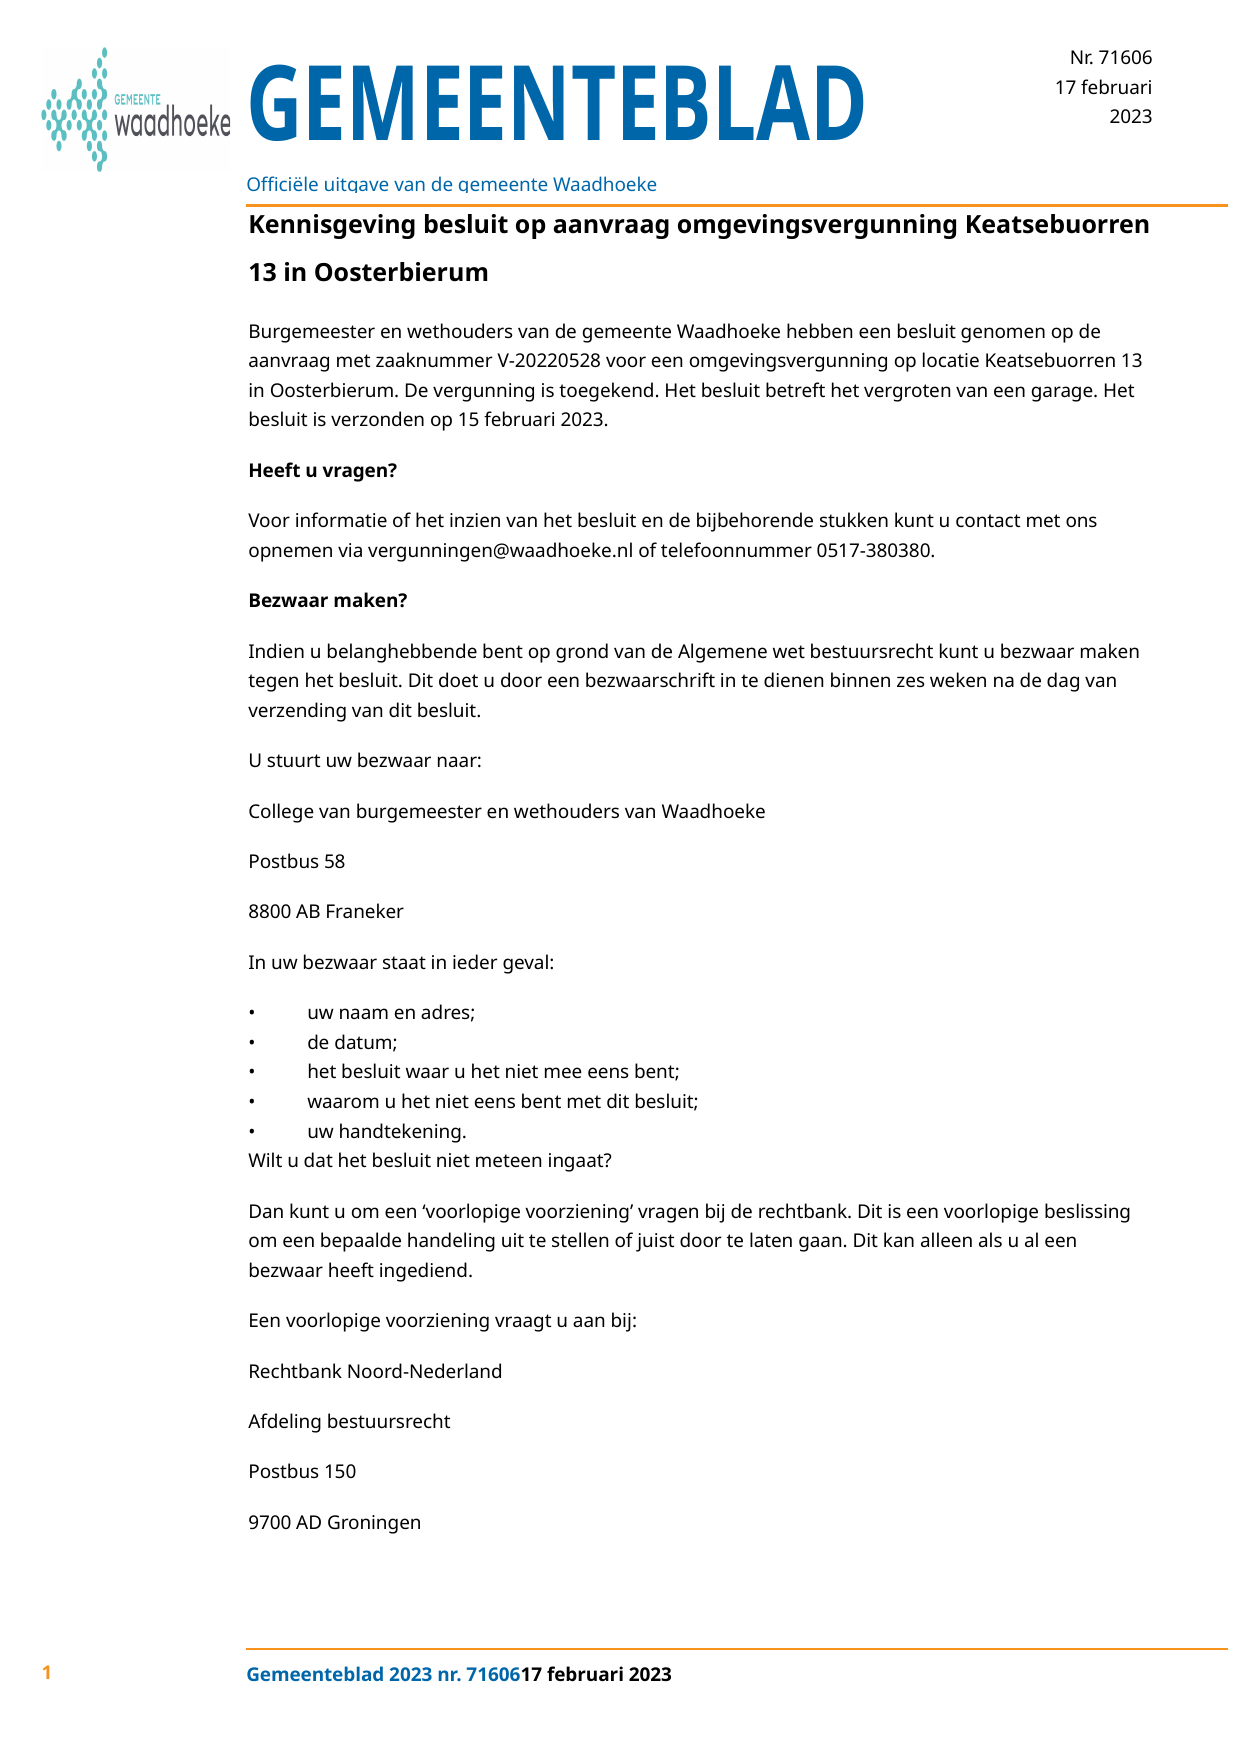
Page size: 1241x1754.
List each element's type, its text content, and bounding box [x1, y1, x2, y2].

text In uw bezwaar staat in ieder geval: [248, 949, 1152, 975]
text Indien u belanghebbende bent op grond van de Algemene wet bestuursrecht kunt u bezwaar maken tegen het besluit. Dit doet u door een bezwaarschrift in te dienen binnen zes weken na de dag van verzending van dit besluit. [248, 638, 1152, 723]
text Postbus 58 [248, 848, 1152, 874]
text College van burgemeester en wethouders van Waadhoeke [248, 798, 1152, 824]
text Rechtbank Noord-Nederland [248, 1358, 1152, 1384]
list uw naam en adres; [248, 999, 1152, 1025]
list de datum; [248, 1029, 1152, 1055]
text Kennisgeving besluit op aanvraag omgevingsvergunning Keatsebuorren 13 in Oosterbierum [248, 207, 1152, 288]
text Afdeling bestuursrecht [248, 1408, 1152, 1434]
list waarom u het niet eens bent met dit besluit; [248, 1088, 1152, 1114]
list uw handtekening. [248, 1118, 1152, 1144]
text 9700 AD Groningen [248, 1509, 1152, 1535]
text Dan kunt u om een ‘voorlopige voorziening’ vragen bij de rechtbank. Dit is een voorlopige beslissing om een bepaalde handeling uit te stellen of juist door te laten gaan. Dit kan alleen als u al een bezwaar heeft ingediend. [248, 1198, 1152, 1283]
text Burgemeester en wethouders van de gemeente Waadhoeke hebben een besluit genomen op de aanvraag met zaaknummer V-20220528 voor een omgevingsvergunning op locatie Keatsebuorren 13 in Oosterbierum. De vergunning is toegekend. Het besluit betreft het vergroten van een garage. Het besluit is verzonden op 15 februari 2023. [248, 318, 1152, 432]
text Wilt u dat het besluit niet meteen ingaat? [248, 1147, 1152, 1173]
text 8800 AB Franeker [248, 899, 1152, 924]
text Een voorlopige voorziening vraagt u aan bij: [248, 1307, 1152, 1333]
text Bezwaar maken? [248, 587, 1152, 613]
text Postbus 150 [248, 1459, 1152, 1484]
text Voor informatie of het inzien van het besluit en de bijbehorende stukken kunt u contact met ons opnemen via vergunningen@waadhoeke.nl of telefoonnummer 0517-380380. [248, 507, 1152, 563]
picture [41, 47, 231, 172]
text Heeft u vragen? [248, 457, 1152, 483]
text U stuurt uw bezwaar naar: [248, 747, 1152, 773]
list het besluit waar u het niet mee eens bent; [248, 1059, 1152, 1084]
